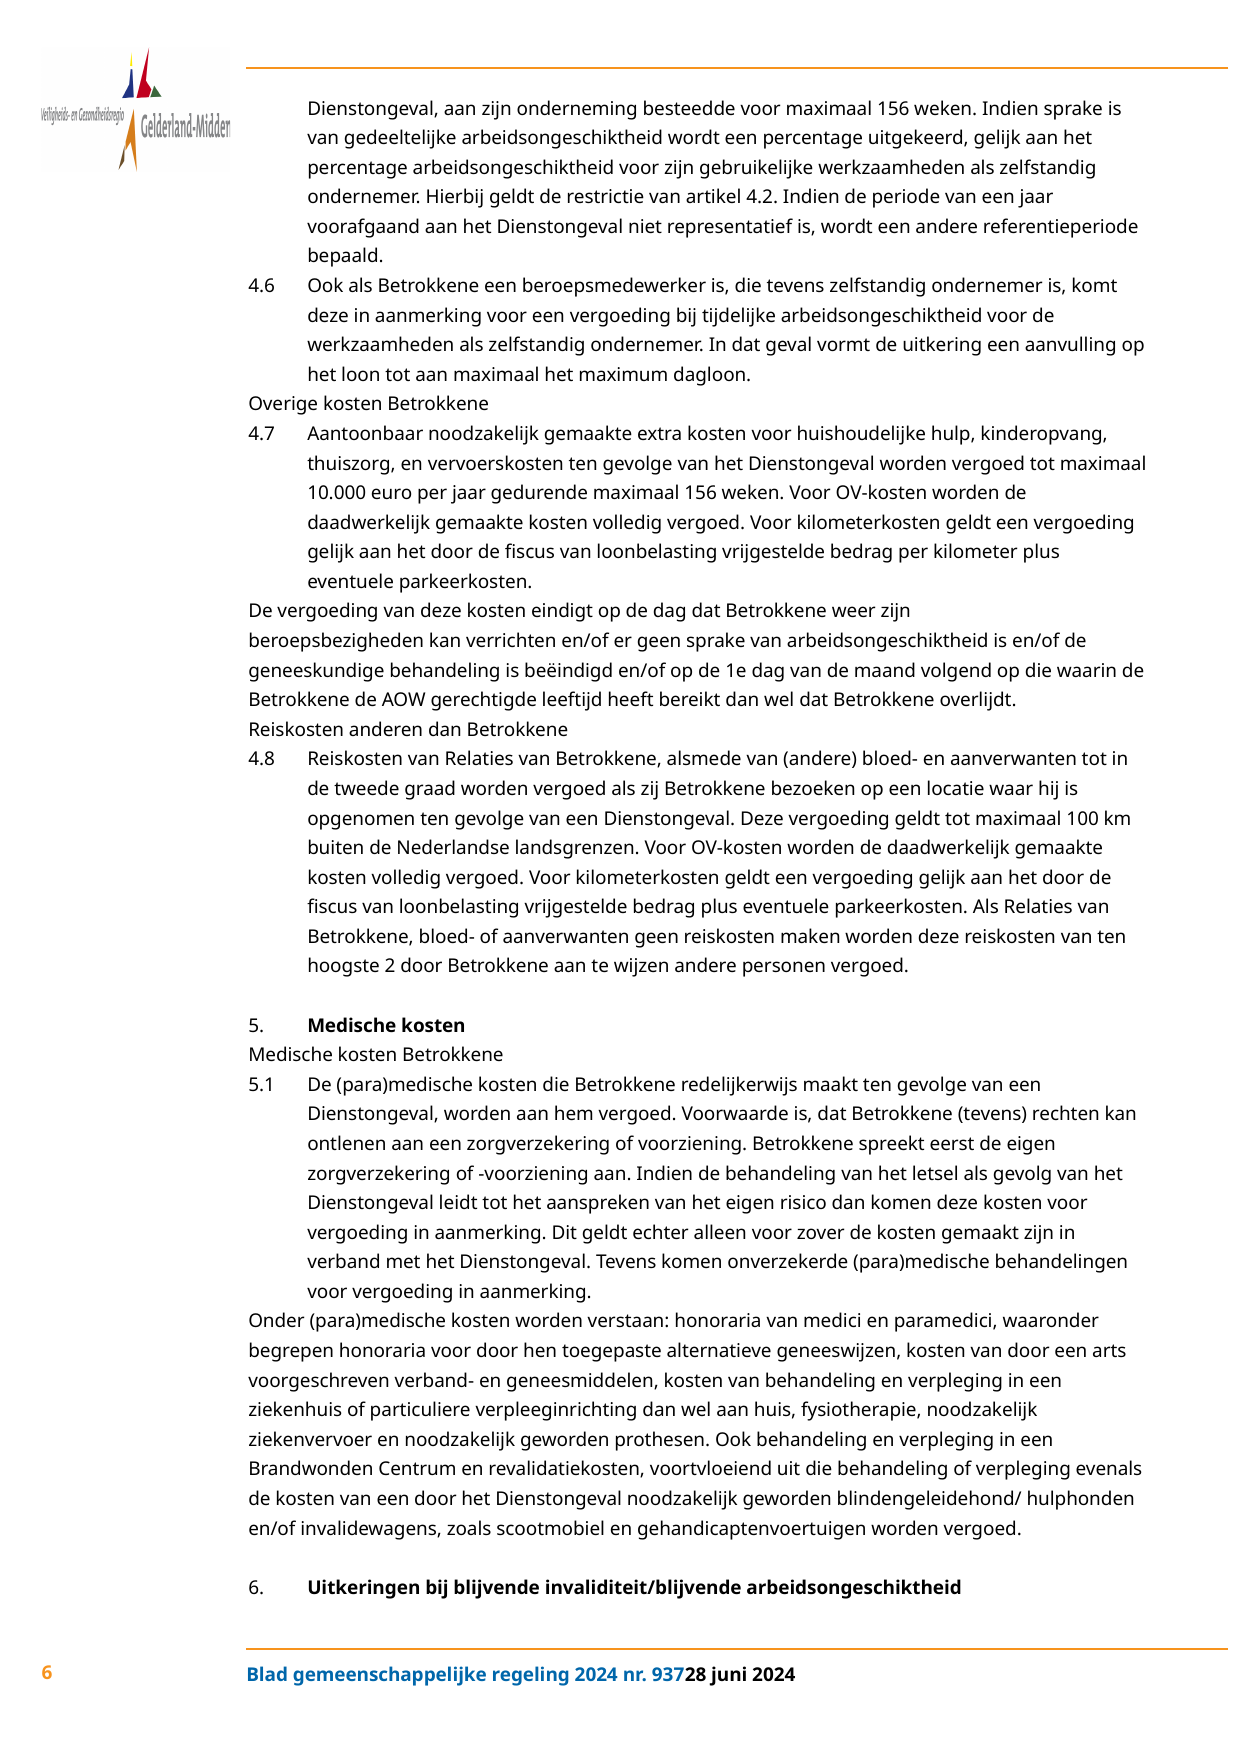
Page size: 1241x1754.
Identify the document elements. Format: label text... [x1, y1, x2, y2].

list Aantoonbaar noodzakelijk gemaakte extra kosten voor huishoudelijke hulp, kinderopvang, thuiszorg, en vervoerskosten ten gevolge van het Dienstongeval worden vergoed tot maximaal 10.000 euro per jaar gedurende maximaal 156 weken. Voor OV-kosten worden de daadwerkelijk gemaakte kosten volledig vergoed. Voor kilometerkosten geldt een vergoeding gelijk aan het door de fiscus van loonbelasting vrijgestelde bedrag per kilometer plus eventuele parkeerkosten. [248, 420, 1152, 594]
list Dienstongeval, aan zijn onderneming besteedde voor maximaal 156 weken. Indien sprake is van gedeeltelijke arbeidsongeschiktheid wordt een percentage uitgekeerd, gelijk aan het percentage arbeidsongeschiktheid voor zijn gebruikelijke werkzaamheden als zelfstandig ondernemer. Hierbij geldt de restrictie van artikel 4.2. Indien de periode van een jaar voorafgaand aan het Dienstongeval niet representatief is, wordt een andere referentieperiode bepaald. [248, 95, 1152, 268]
text Medische kosten Betrokkene [248, 1041, 1152, 1067]
list Reiskosten van Relaties van Betrokkene, alsmede van (andere) bloed- en aanverwanten tot in de tweede graad worden vergoed als zij Betrokkene bezoeken op een locatie waar hij is opgenomen ten gevolge van een Dienstongeval. Deze vergoeding geldt tot maximaal 100 km buiten de Nederlandse landsgrenzen. Voor OV-kosten worden de daadwerkelijk gemaakte kosten volledig vergoed. Voor kilometerkosten geldt een vergoeding gelijk aan het door de fiscus van loonbelasting vrijgestelde bedrag plus eventuele parkeerkosten. Als Relaties van Betrokkene, bloed- of aanverwanten geen reiskosten maken worden deze reiskosten van ten hoogste 2 door Betrokkene aan te wijzen andere personen vergoed. [248, 746, 1152, 978]
text Reiskosten anderen dan Betrokkene [248, 716, 1152, 742]
text Overige kosten Betrokkene [248, 391, 1152, 416]
picture [41, 47, 231, 172]
text Onder (para)medische kosten worden verstaan: honoraria van medici en paramedici, waaronder begrepen honoraria voor door hen toegepaste alternatieve geneeswijzen, kosten van door een arts voorgeschreven verband- en geneesmiddelen, kosten van behandeling en verpleging in een ziekenhuis of particuliere verpleeginrichting dan wel aan huis, fysiotherapie, noodzakelijk ziekenvervoer en noodzakelijk geworden prothesen. Ook behandeling en verpleging in een Brandwonden Centrum en revalidatiekosten, voortvloeiend uit die behandeling of verpleging evenals de kosten van een door het Dienstongeval noodzakelijk geworden blindengeleidehond/ hulphonden en/of invalidewagens, zoals scootmobiel en gehandicaptenvoertuigen worden vergoed. [248, 1308, 1152, 1541]
list Medische kosten [248, 1012, 1152, 1038]
list Uitkeringen bij blijvende invaliditeit/blijvende arbeidsongeschiktheid [248, 1574, 1152, 1600]
text De vergoeding van deze kosten eindigt op de dag dat Betrokkene weer zijn [248, 598, 1152, 623]
list Ook als Betrokkene een beroepsmedewerker is, die tevens zelfstandig ondernemer is, komt deze in aanmerking voor een vergoeding bij tijdelijke arbeidsongeschiktheid voor de werkzaamheden als zelfstandig ondernemer. In dat geval vormt de uitkering een aanvulling op het loon tot aan maximaal het maximum dagloon. [248, 272, 1152, 387]
text beroepsbezigheden kan verrichten en/of er geen sprake van arbeidsongeschiktheid is en/of de geneeskundige behandeling is beëindigd en/of op de 1e dag van de maand volgend op die waarin de Betrokkene de AOW gerechtigde leeftijd heeft bereikt dan wel dat Betrokkene overlijdt. [248, 627, 1152, 712]
list De (para)medische kosten die Betrokkene redelijkerwijs maakt ten gevolge van een Dienstongeval, worden aan hem vergoed. Voorwaarde is, dat Betrokkene (tevens) rechten kan ontlenen aan een zorgverzekering of voorziening. Betrokkene spreekt eerst de eigen zorgverzekering of -voorziening aan. Indien de behandeling van het letsel als gevolg van het Dienstongeval leidt tot het aanspreken van het eigen risico dan komen deze kosten voor vergoeding in aanmerking. Dit geldt echter alleen voor zover de kosten gemaakt zijn in verband met het Dienstongeval. Tevens komen onverzekerde (para)medische behandelingen voor vergoeding in aanmerking. [248, 1071, 1152, 1304]
